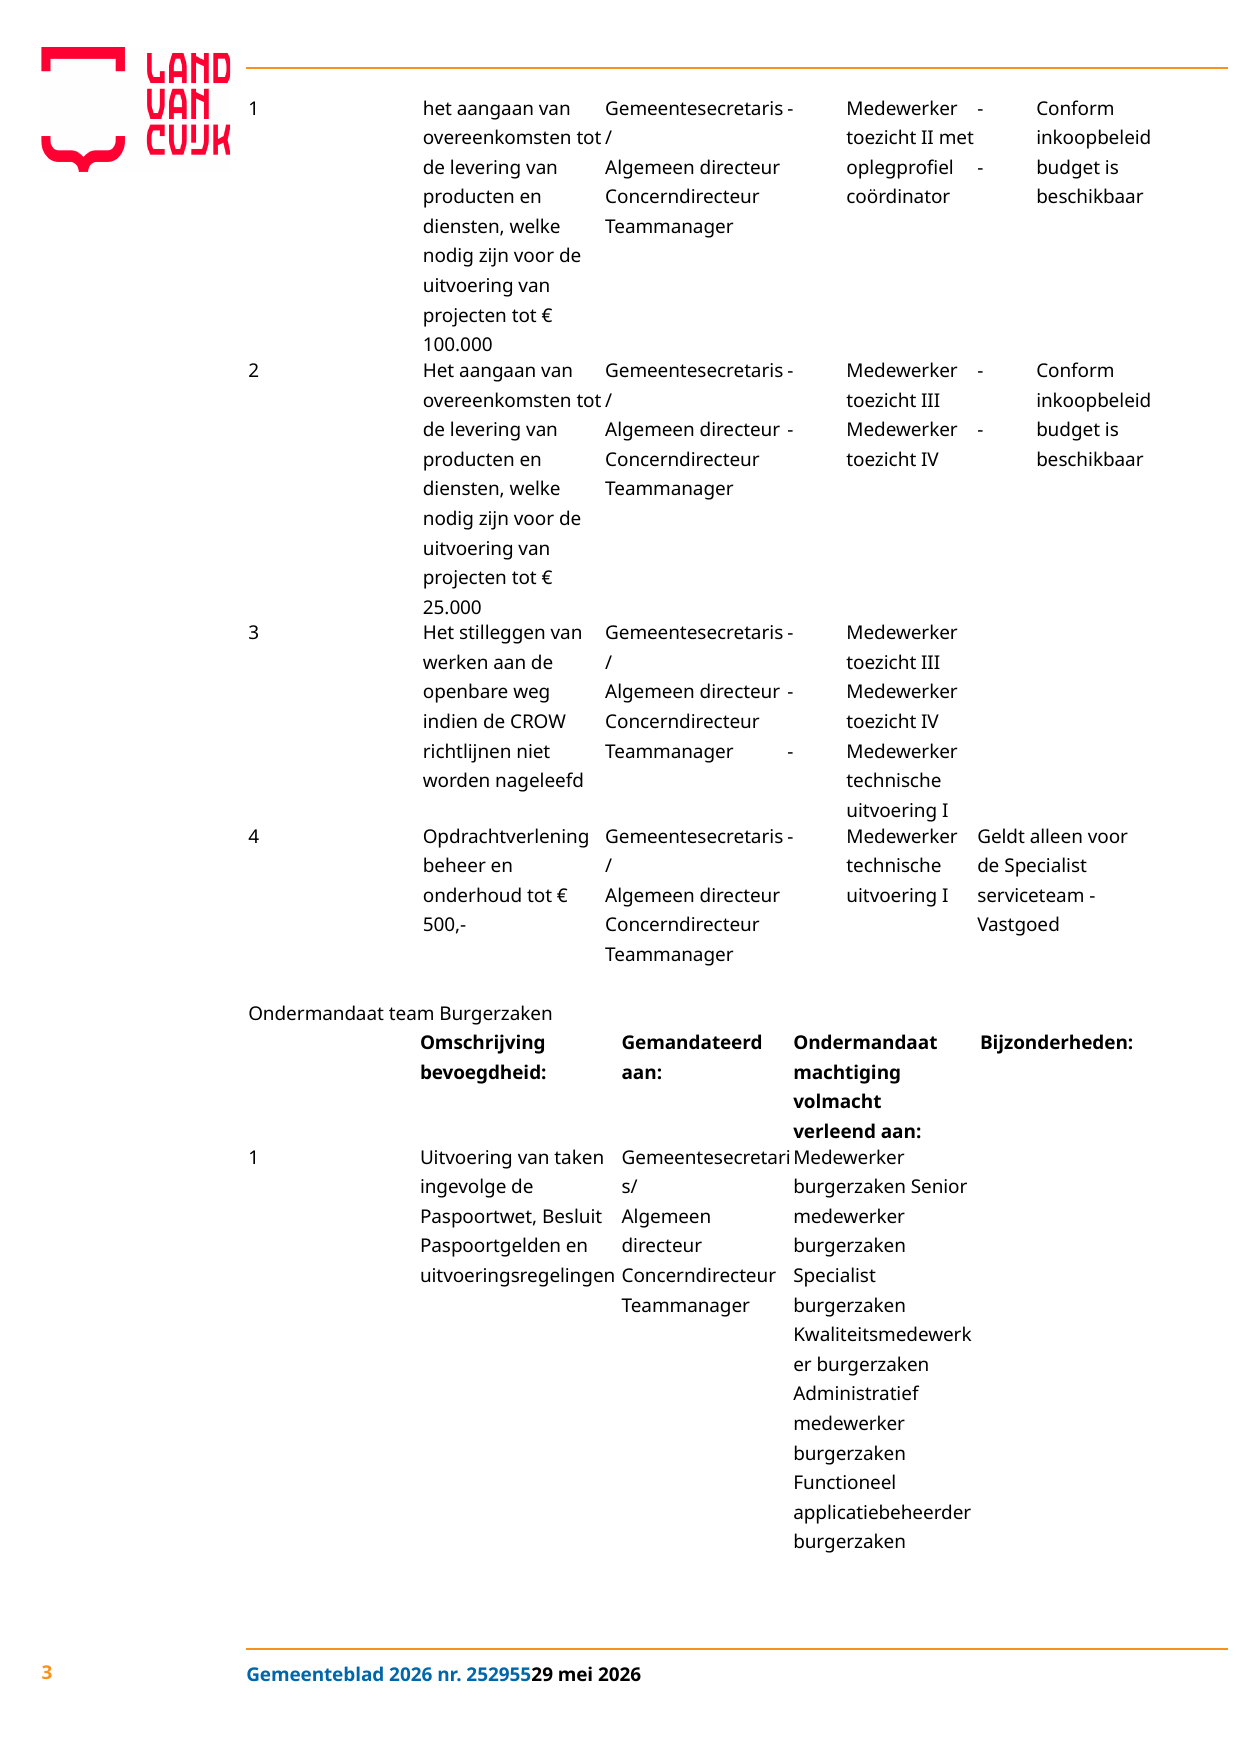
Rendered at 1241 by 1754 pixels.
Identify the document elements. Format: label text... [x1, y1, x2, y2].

table_cell Medewerker toezicht III Medewerker toezicht IV Medewerker technische uitvoering I [787, 620, 977, 823]
table_cell [980, 1144, 1152, 1554]
table_cell Gemeentesecretaris/ Algemeen directeur Concerndirecteur Teammanager [621, 1144, 793, 1554]
table_cell Het stilleggen van werken aan de openbare weg indien de CROW richtlijnen niet worden nageleefd [423, 620, 605, 823]
table_cell Uitvoering van taken ingevolge de Paspoortwet, Besluit Paspoortgelden en uitvoeringsregelingen [420, 1144, 621, 1554]
table_cell Medewerker toezicht II met oplegprofiel coördinator [787, 95, 977, 357]
table_cell Gemeentesecretaris/ Algemeen directeur Concerndirecteur Teammanager [605, 620, 787, 823]
table_cell 2 [248, 357, 423, 619]
table_cell [977, 620, 1152, 823]
table_cell Gemeentesecretaris/ Algemeen directeur Concerndirecteur Teammanager [605, 823, 787, 967]
picture [41, 47, 231, 172]
table_header Bijzonderheden: [980, 1029, 1152, 1144]
table_cell Gemeentesecretaris/ Algemeen directeur Concerndirecteur Teammanager [605, 357, 787, 619]
table_cell Conform inkoopbeleid budget is beschikbaar [977, 95, 1152, 357]
text Ondermandaat team Burgerzaken [248, 1000, 1152, 1025]
table_cell 3 [248, 620, 423, 823]
table_cell 1 [248, 95, 423, 357]
table_header Gemandateerd aan: [621, 1029, 793, 1144]
table_cell Medewerker technische uitvoering I [787, 823, 977, 967]
table_header Ondermandaat machtiging volmacht verleend aan: [793, 1029, 980, 1144]
table_header [248, 1029, 420, 1144]
table_cell Gemeentesecretaris/ Algemeen directeur Concerndirecteur Teammanager [605, 95, 787, 357]
table_cell Medewerker toezicht III Medewerker toezicht IV [787, 357, 977, 619]
table_cell 1 [248, 1144, 420, 1554]
table_cell 4 [248, 823, 423, 967]
table_header Omschrijving bevoegdheid: [420, 1029, 621, 1144]
table_cell Conform inkoopbeleid budget is beschikbaar [977, 357, 1152, 619]
table_cell Medewerker burgerzaken Senior medewerker burgerzaken Specialist burgerzaken Kwaliteitsmedewerker burgerzaken Administratief medewerker burgerzaken Functioneel applicatiebeheerder burgerzaken [793, 1144, 980, 1554]
table_cell Geldt alleen voor de Specialist serviceteam - Vastgoed [977, 823, 1152, 967]
table_cell Opdrachtverlening beheer en onderhoud tot € 500,- [423, 823, 605, 967]
table_cell het aangaan van overeenkomsten tot de levering van producten en diensten, welke nodig zijn voor de uitvoering van projecten tot € 100.000 [423, 95, 605, 357]
table_cell Het aangaan van overeenkomsten tot de levering van producten en diensten, welke nodig zijn voor de uitvoering van projecten tot € 25.000 [423, 357, 605, 619]
